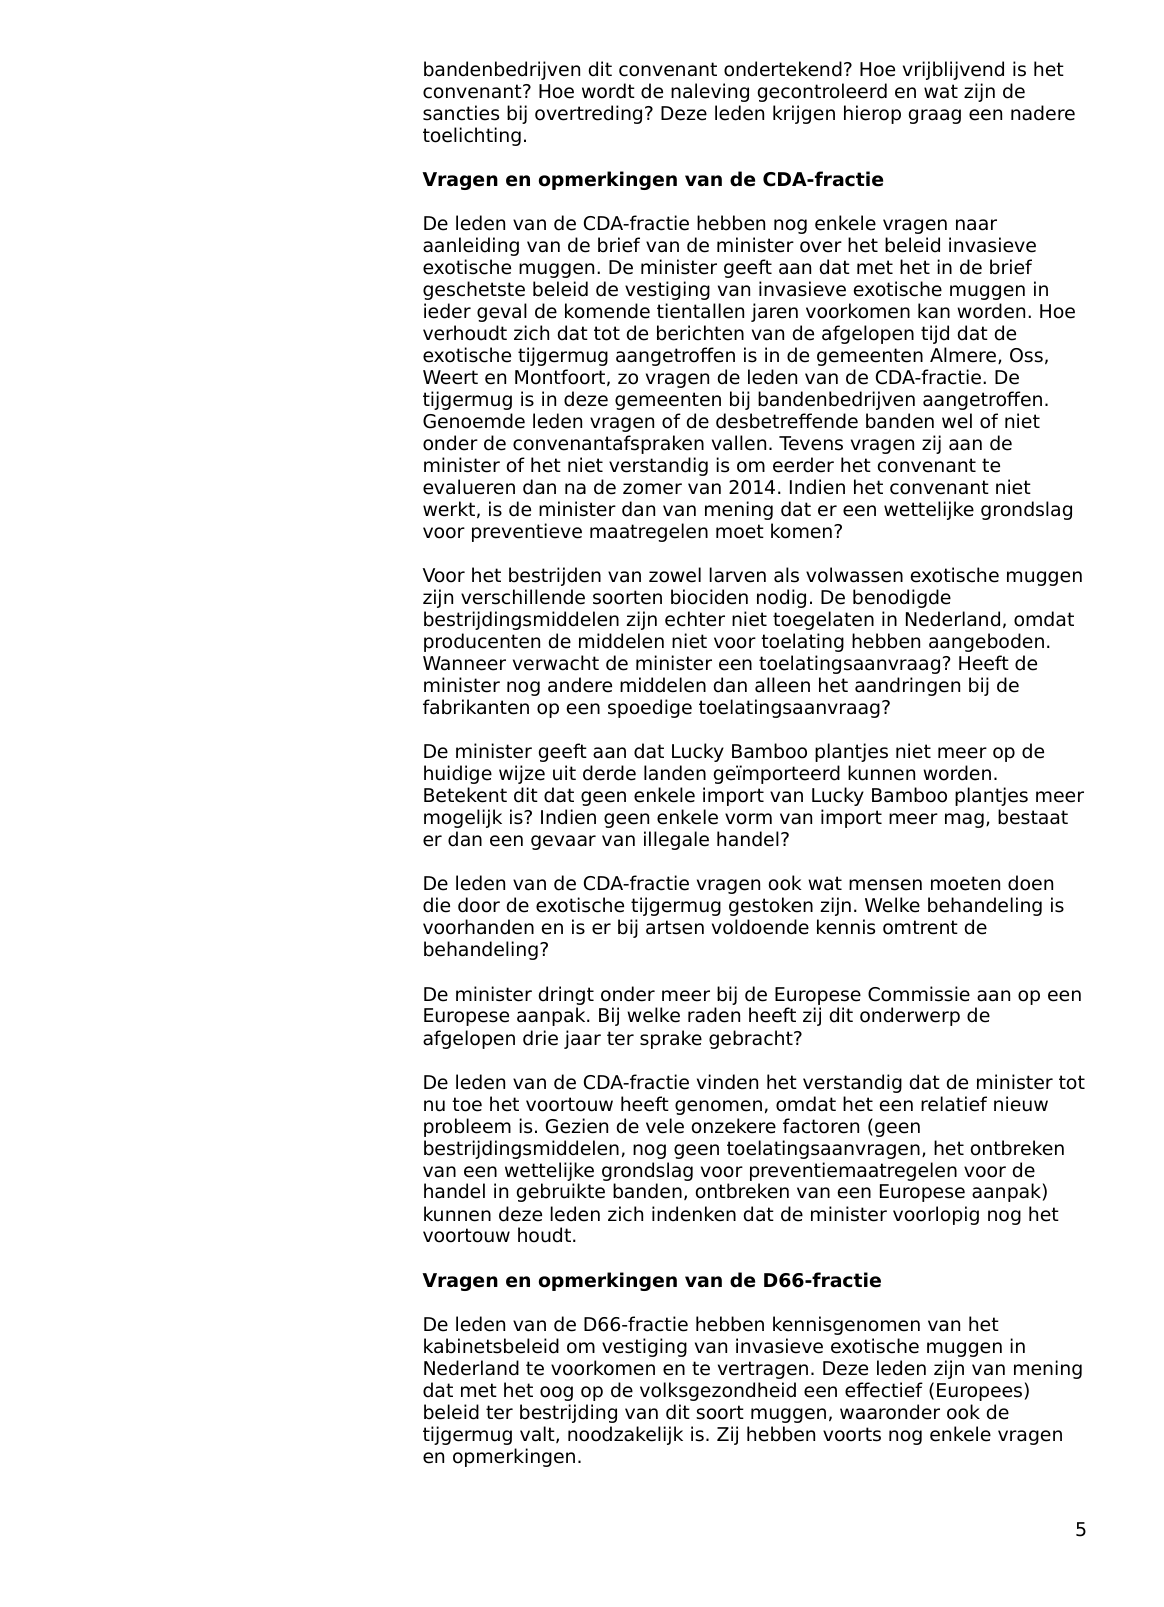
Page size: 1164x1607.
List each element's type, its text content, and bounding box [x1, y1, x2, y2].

text De leden van de D66-fractie hebben kennisgenomen van het kabinetsbeleid om vestiging van invasieve exotische muggen in Nederland te voorkomen en te vertragen. Deze leden zijn van mening dat met het oog op de volksgezondheid een effectief (Europees) beleid ter bestrijding van dit soort muggen, waaronder ook de tijgermug valt, noodzakelijk is. Zij hebben voorts nog enkele vragen en opmerkingen. [422, 1314, 1087, 1468]
text De leden van de CDA-fractie hebben nog enkele vragen naar aanleiding van de brief van de minister over het beleid invasieve exotische muggen. De minister geeft aan dat met het in de brief geschetste beleid de vestiging van invasieve exotische muggen in ieder geval de komende tientallen jaren voorkomen kan worden. Hoe verhoudt zich dat tot de berichten van de afgelopen tijd dat de exotische tijgermug aangetroffen is in de gemeenten Almere, Oss, Weert en Montfoort, zo vragen de leden van de CDA-fractie. De tijgermug is in deze gemeenten bij bandenbedrijven aangetroffen. Genoemde leden vragen of de desbetreffende banden wel of niet onder de convenantafspraken vallen. Tevens vragen zij aan de minister of het niet verstandig is om eerder het convenant te evalueren dan na de zomer van 2014. Indien het convenant niet werkt, is de minister dan van mening dat er een wettelijke grondslag voor preventieve maatregelen moet komen? [422, 213, 1087, 543]
text Voor het bestrijden van zowel larven als volwassen exotische muggen zijn verschillende soorten biociden nodig. De benodigde bestrijdingsmiddelen zijn echter niet toegelaten in Nederland, omdat producenten de middelen niet voor toelating hebben aangeboden. Wanneer verwacht de minister een toelatingsaanvraag? Heeft de minister nog andere middelen dan alleen het aandringen bij de fabrikanten op een spoedige toelatingsaanvraag? [422, 565, 1087, 719]
text bandenbedrijven dit convenant ondertekend? Hoe vrijblijvend is het convenant? Hoe wordt de naleving gecontroleerd en wat zijn de sancties bij overtreding? Deze leden krijgen hierop graag een nadere toelichting. [422, 59, 1087, 147]
text De leden van de CDA-fractie vragen ook wat mensen moeten doen die door de exotische tijgermug gestoken zijn. Welke behandeling is voorhanden en is er bij artsen voldoende kennis omtrent de behandeling? [422, 873, 1087, 961]
subtitle Vragen en opmerkingen van de CDA-fractie [422, 169, 1087, 191]
text De leden van de CDA-fractie vinden het verstandig dat de minister tot nu toe het voortouw heeft genomen, omdat het een relatief nieuw probleem is. Gezien de vele onzekere factoren (geen bestrijdingsmiddelen, nog geen toelatingsaanvragen, het ontbreken van een wettelijke grondslag voor preventiemaatregelen voor de handel in gebruikte banden, ontbreken van een Europese aanpak) kunnen deze leden zich indenken dat de minister voorlopig nog het voortouw houdt. [422, 1072, 1087, 1247]
subtitle Vragen en opmerkingen van de D66-fractie [422, 1269, 1087, 1292]
text De minister dringt onder meer bij de Europese Commissie aan op een Europese aanpak. Bij welke raden heeft zij dit onderwerp de afgelopen drie jaar ter sprake gebracht? [422, 983, 1087, 1049]
text De minister geeft aan dat Lucky Bamboo plantjes niet meer op de huidige wijze uit derde landen geïmporteerd kunnen worden. Betekent dit dat geen enkele import van Lucky Bamboo plantjes meer mogelijk is? Indien geen enkele vorm van import meer mag, bestaat er dan een gevaar van illegale handel? [422, 741, 1087, 851]
